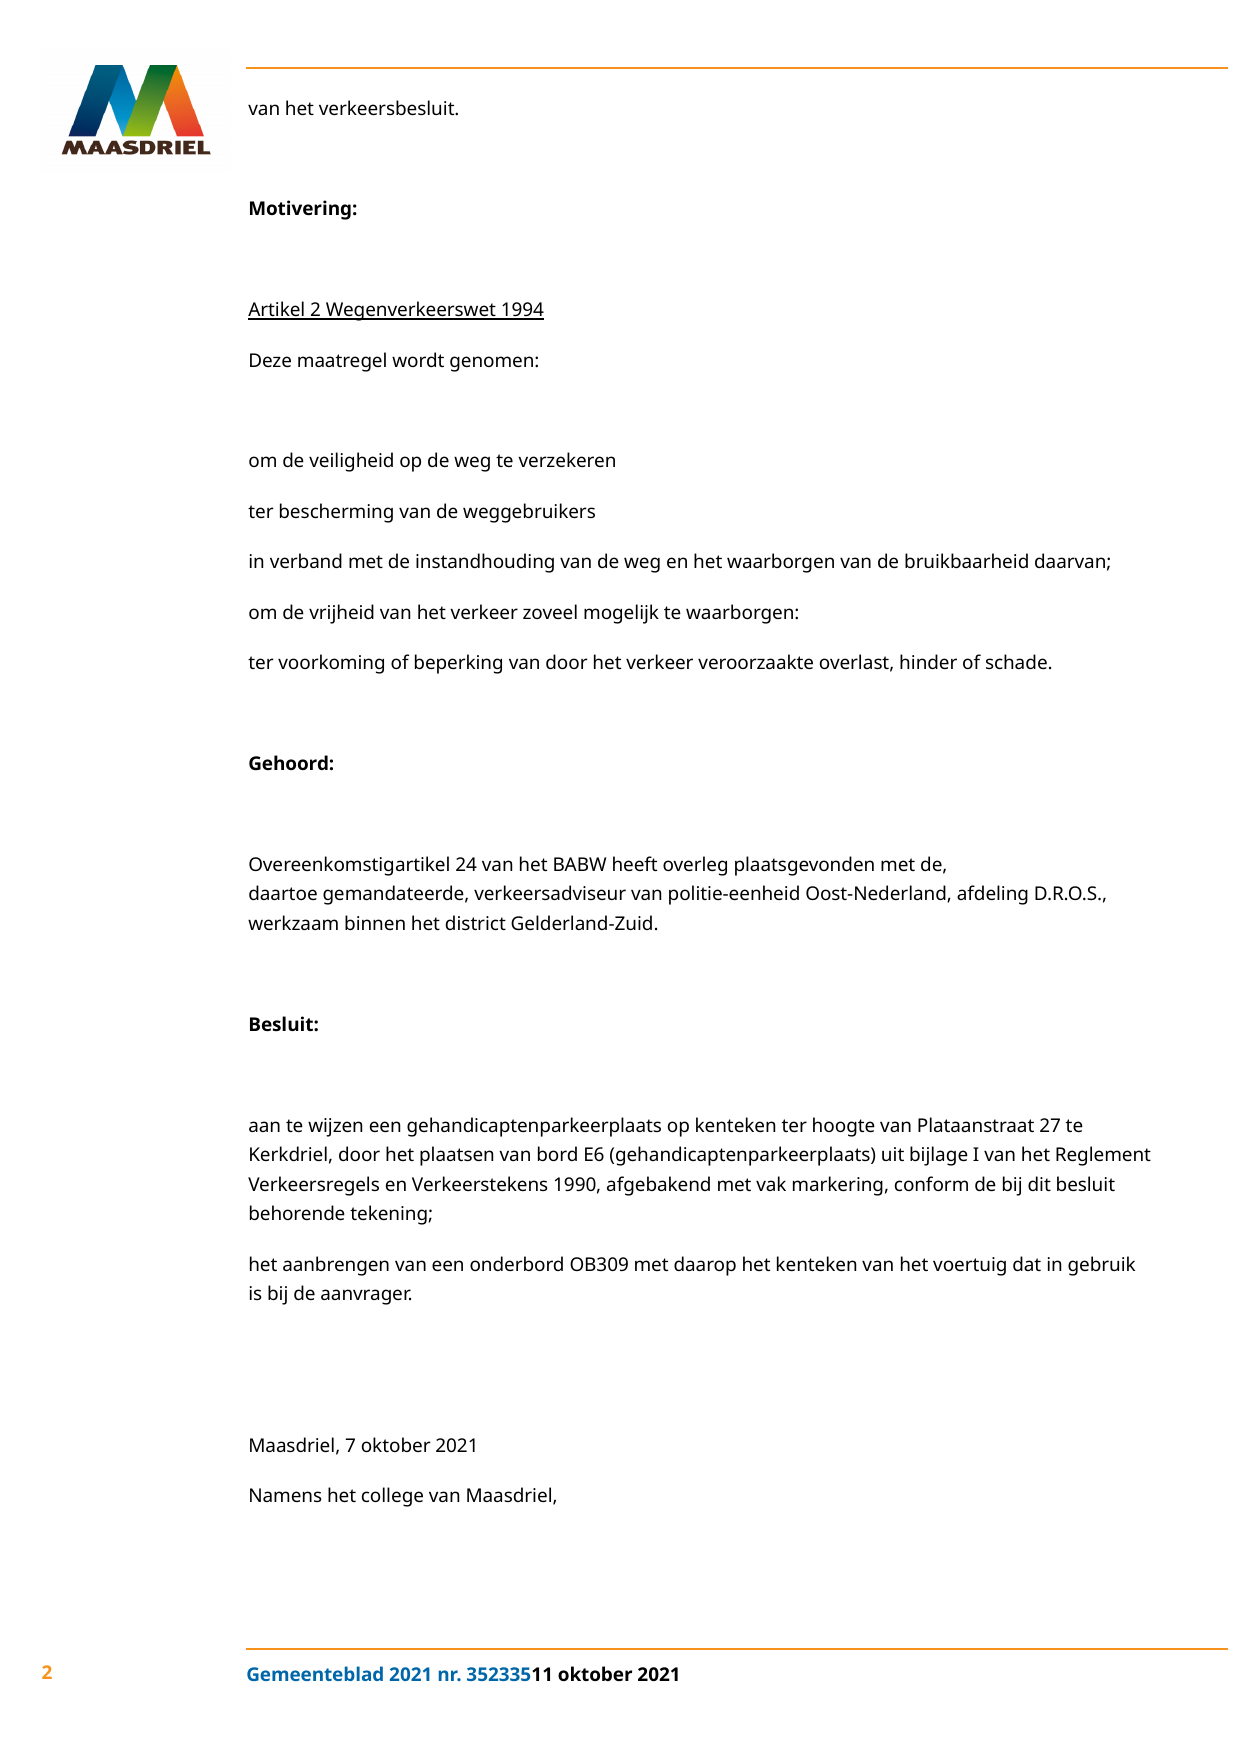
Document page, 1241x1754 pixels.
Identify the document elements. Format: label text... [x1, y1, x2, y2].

text om de vrijheid van het verkeer zoveel mogelijk te waarborgen: [248, 599, 1152, 625]
text Namens het college van Maasdriel, [248, 1482, 1152, 1508]
text om de veiligheid op de weg te verzekeren [248, 448, 1152, 473]
text Besluit: [248, 1011, 1152, 1037]
text Overeenkomstigartikel 24 van het BABW heeft overleg plaatsgevonden met de, daartoe gemandateerde, verkeersadviseur van politie-eenheid Oost-Nederland, afdeling D.R.O.S., werkzaam binnen het district Gelderland-Zuid. [248, 851, 1152, 936]
text in verband met de instandhouding van de weg en het waarborgen van de bruikbaarheid daarvan; [248, 548, 1152, 574]
text Maasdriel, 7 oktober 2021 [248, 1432, 1152, 1458]
text Deze maatregel wordt genomen: [248, 347, 1152, 373]
text aan te wijzen een gehandicaptenparkeerplaats op kenteken ter hoogte van Plataanstraat 27 te Kerkdriel, door het plaatsen van bord E6 (gehandicaptenparkeerplaats) uit bijlage I van het Reglement Verkeersregels en Verkeerstekens 1990, afgebakend met vak markering, conform de bij dit besluit behorende tekening; [248, 1112, 1152, 1226]
text ter bescherming van de weggebruikers [248, 498, 1152, 524]
text Gehoord: [248, 750, 1152, 776]
text ter voorkoming of beperking van door het verkeer veroorzaakte overlast, hinder of schade. [248, 649, 1152, 675]
picture [41, 47, 231, 172]
text van het verkeersbesluit. [248, 95, 1152, 121]
text Artikel 2 Wegenverkeerswet 1994 [248, 296, 1152, 322]
text Motivering: [248, 196, 1152, 221]
text het aanbrengen van een onderbord OB309 met daarop het kenteken van het voertuig dat in gebruik is bij de aanvrager. [248, 1251, 1152, 1306]
